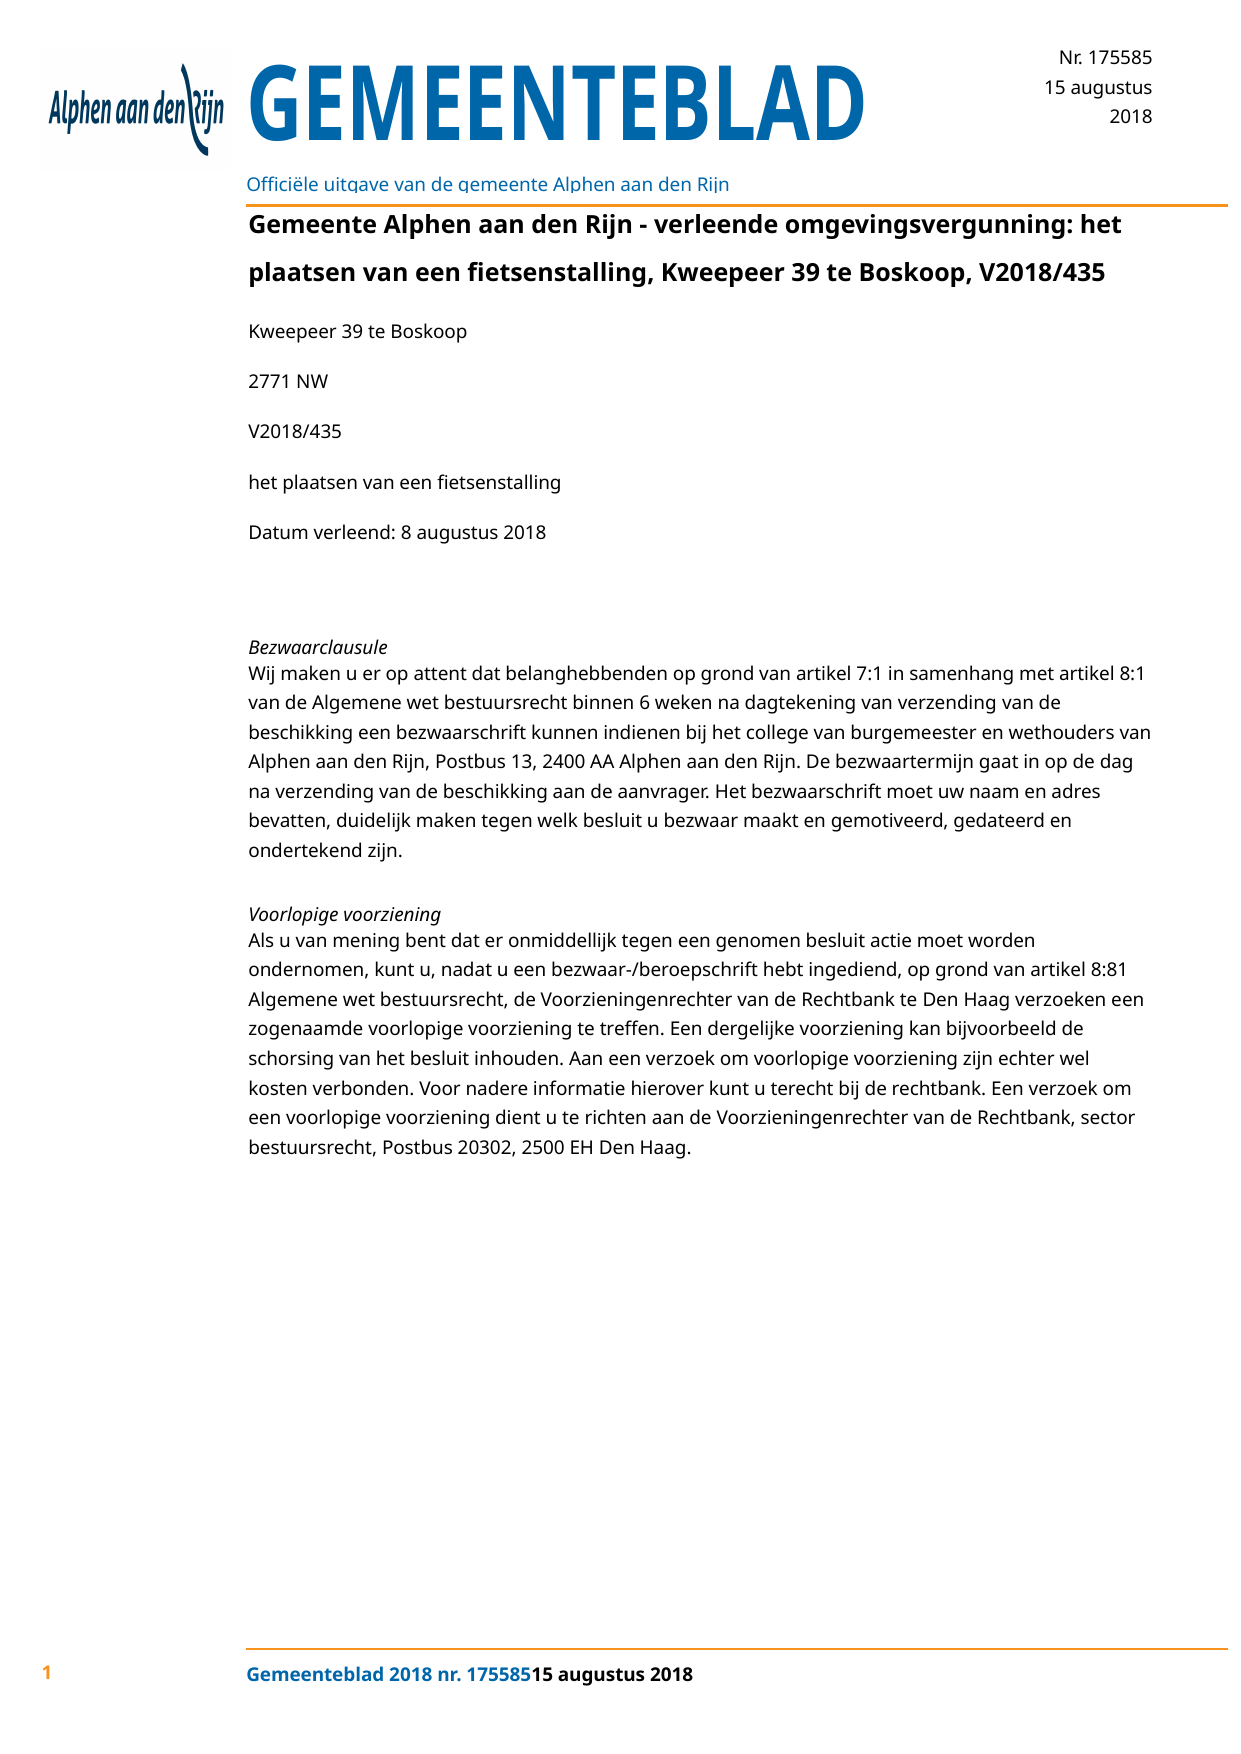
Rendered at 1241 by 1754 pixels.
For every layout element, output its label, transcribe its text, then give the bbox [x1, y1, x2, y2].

picture [41, 47, 231, 172]
text 2771 NW [248, 368, 1152, 394]
text Datum verleend: 8 augustus 2018 [248, 519, 1152, 545]
text Bezwaarclausule [248, 634, 1152, 660]
text Kweepeer 39 te Boskoop [248, 318, 1152, 344]
text V2018/435 [248, 419, 1152, 444]
text Gemeente Alphen aan den Rijn - verleende omgevingsvergunning: het plaatsen van een fietsenstalling, Kweepeer 39 te Boskoop, V2018/435 [248, 207, 1152, 288]
text Wij maken u er op attent dat belanghebbenden op grond van artikel 7:1 in samenhang met artikel 8:1 van de Algemene wet bestuursrecht binnen 6 weken na dagtekening van verzending van de beschikking een bezwaarschrift kunnen indienen bij het college van burgemeester en wethouders van Alphen aan den Rijn, Postbus 13, 2400 AA Alphen aan den Rijn. De bezwaartermijn gaat in op de dag na verzending van de beschikking aan de aanvrager. Het bezwaarschrift moet uw naam en adres bevatten, duidelijk maken tegen welk besluit u bezwaar maakt en gemotiveerd, gedateerd en ondertekend zijn. [248, 660, 1152, 863]
text Als u van mening bent dat er onmiddellijk tegen een genomen besluit actie moet worden ondernomen, kunt u, nadat u een bezwaar-/beroepschrift hebt ingediend, op grond van artikel 8:81 Algemene wet bestuursrecht, de Voorzieningenrechter van de Rechtbank te Den Haag verzoeken een zogenaamde voorlopige voorziening te treffen. Een dergelijke voorziening kan bijvoorbeeld de schorsing van het besluit inhouden. Aan een verzoek om voorlopige voorziening zijn echter wel kosten verbonden. Voor nadere informatie hierover kunt u terecht bij de rechtbank. Een verzoek om een voorlopige voorziening dient u te richten aan de Voorzieningenrechter van de Rechtbank, sector bestuursrecht, Postbus 20302, 2500 EH Den Haag. [248, 927, 1152, 1160]
text Voorlopige voorziening [248, 901, 1152, 927]
text het plaatsen van een fietsenstalling [248, 469, 1152, 495]
